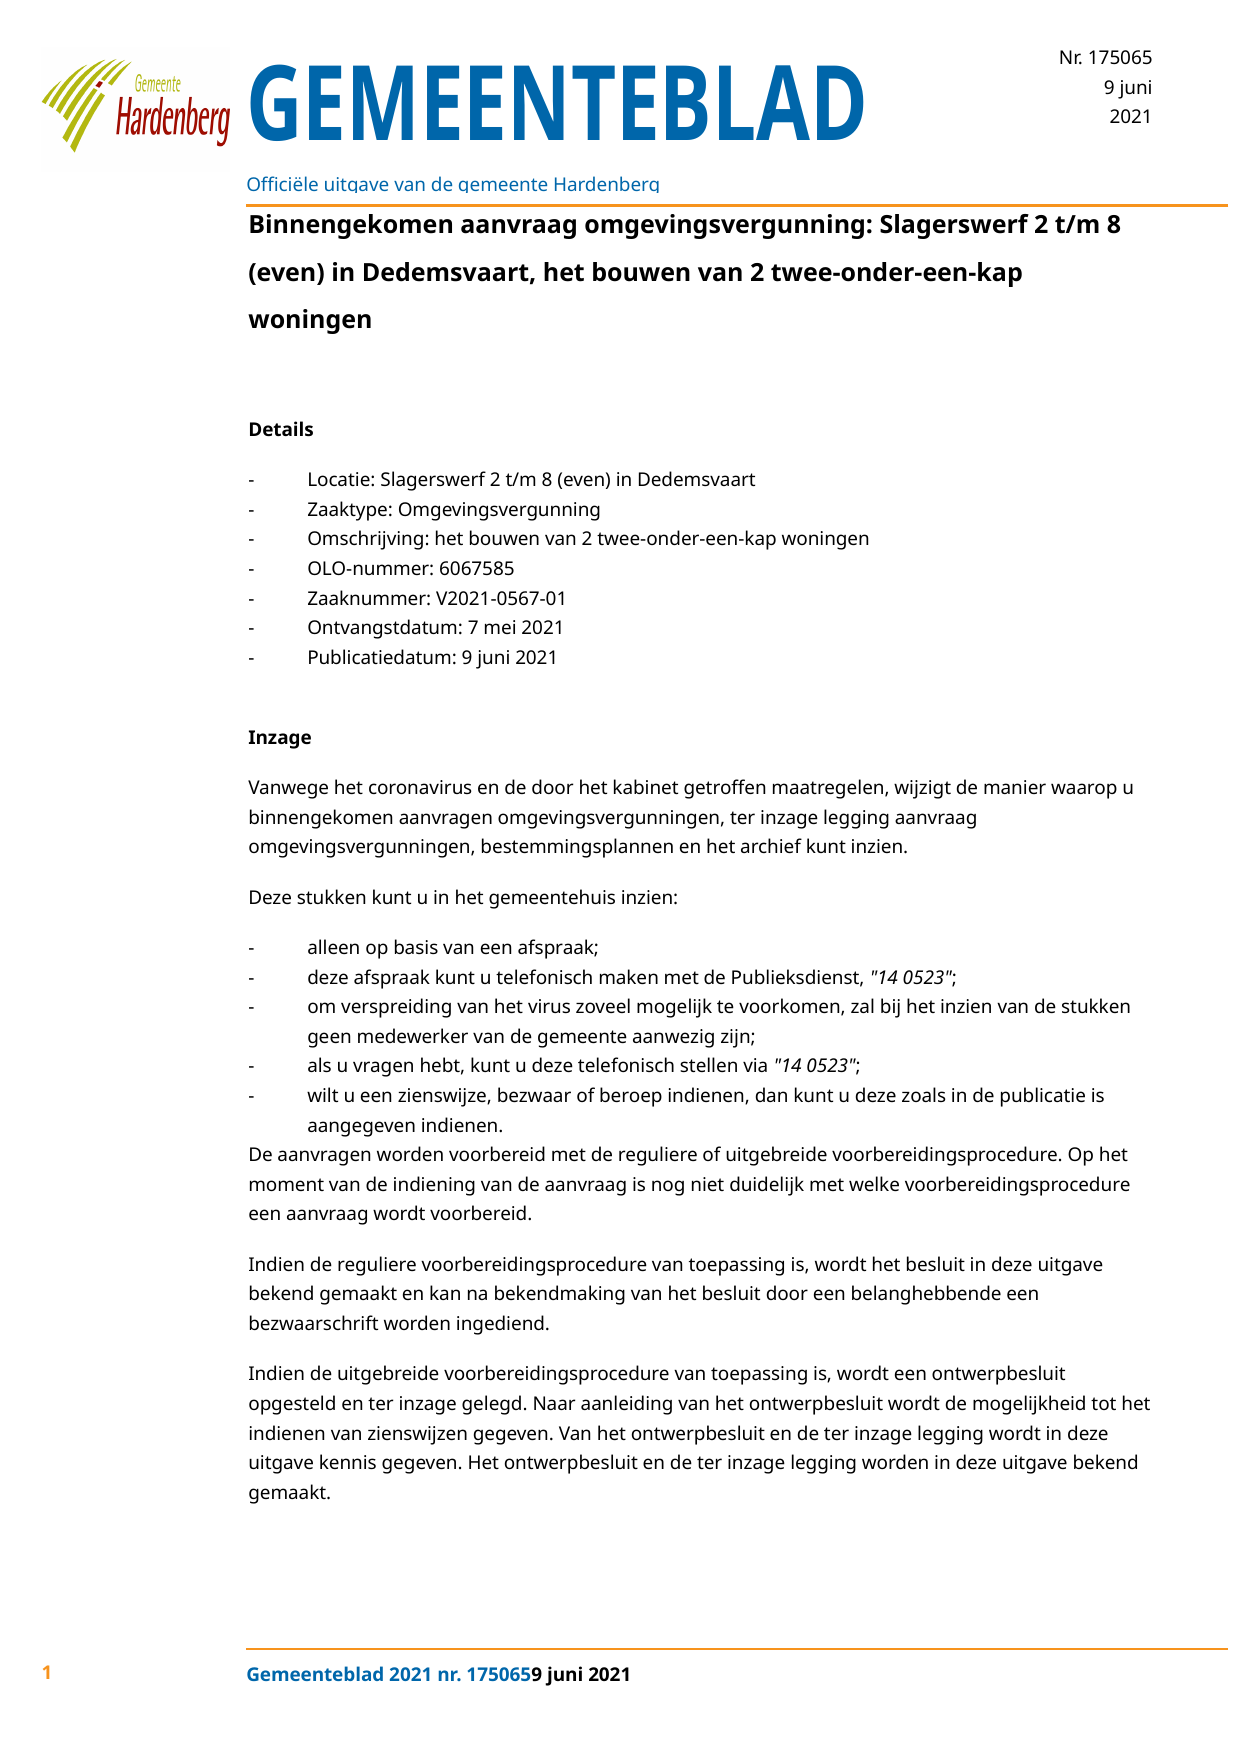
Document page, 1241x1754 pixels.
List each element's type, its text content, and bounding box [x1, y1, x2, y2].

text De aanvragen worden voorbereid met de reguliere of uitgebreide voorbereidingsprocedure. Op het moment van de indiening van de aanvraag is nog niet duidelijk met welke voorbereidingsprocedure een aanvraag wordt voorbereid. [248, 1141, 1152, 1226]
list om verspreiding van het virus zoveel mogelijk te voorkomen, zal bij het inzien van de stukken geen medewerker van de gemeente aanwezig zijn; [248, 993, 1152, 1049]
list Omschrijving: het bouwen van 2 twee-onder-een-kap woningen [248, 526, 1152, 551]
list Zaaktype: Omgevingsvergunning [248, 496, 1152, 522]
list OLO-nummer: 6067585 [248, 555, 1152, 581]
text Deze stukken kunt u in het gemeentehuis inzien: [248, 884, 1152, 909]
picture [41, 47, 231, 172]
text Binnengekomen aanvraag omgevingsvergunning: Slagerswerf 2 t/m 8 (even) in Dedemsvaart, het bouwen van 2 twee-onder-een-kap woningen [248, 207, 1152, 336]
list Zaaknummer: V2021-0567-01 [248, 585, 1152, 610]
list Publicatiedatum: 9 juni 2021 [248, 644, 1152, 669]
list Ontvangstdatum: 7 mei 2021 [248, 614, 1152, 640]
text Inzage [248, 724, 1152, 749]
list als u vragen hebt, kunt u deze telefonisch stellen via "14 0523"; [248, 1053, 1152, 1078]
text Indien de reguliere voorbereidingsprocedure van toepassing is, wordt het besluit in deze uitgave bekend gemaakt en kan na bekendmaking van het besluit door een belanghebbende een bezwaarschrift worden ingediend. [248, 1251, 1152, 1336]
text Vanwege het coronavirus en de door het kabinet getroffen maatregelen, wijzigt de manier waarop u binnengekomen aanvragen omgevingsvergunningen, ter inzage legging aanvraag omgevingsvergunningen, bestemmingsplannen en het archief kunt inzien. [248, 774, 1152, 859]
list alleen op basis van een afspraak; [248, 934, 1152, 960]
text Details [248, 416, 1152, 442]
list Locatie: Slagerswerf 2 t/m 8 (even) in Dedemsvaart [248, 466, 1152, 492]
list deze afspraak kunt u telefonisch maken met de Publieksdienst, "14 0523"; [248, 964, 1152, 989]
list wilt u een zienswijze, bezwaar of beroep indienen, dan kunt u deze zoals in de publicatie is aangegeven indienen. [248, 1082, 1152, 1137]
text Indien de uitgebreide voorbereidingsprocedure van toepassing is, wordt een ontwerpbesluit opgesteld en ter inzage gelegd. Naar aanleiding van het ontwerpbesluit wordt de mogelijkheid tot het indienen van zienswijzen gegeven. Van het ontwerpbesluit en de ter inzage legging wordt in deze uitgave kennis gegeven. Het ontwerpbesluit en de ter inzage legging worden in deze uitgave bekend gemaakt. [248, 1361, 1152, 1504]
